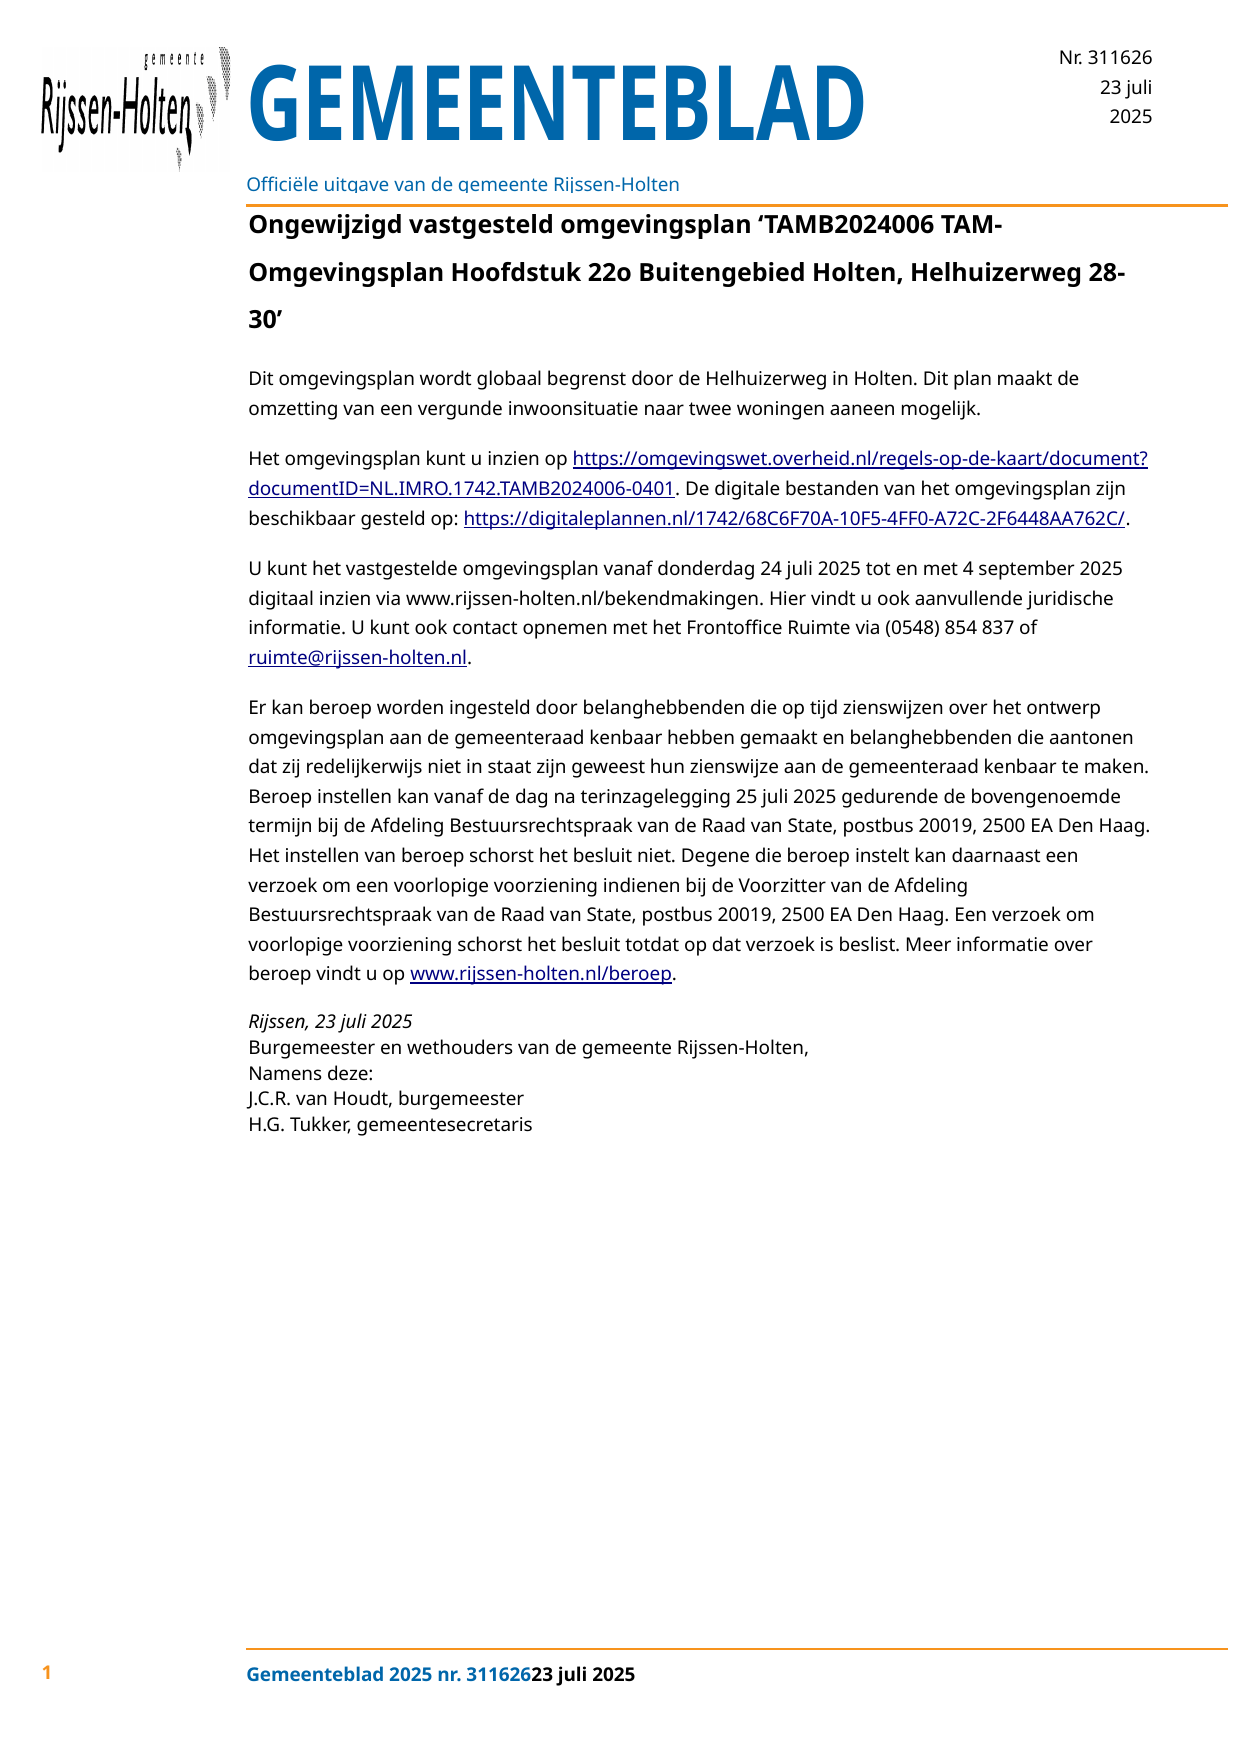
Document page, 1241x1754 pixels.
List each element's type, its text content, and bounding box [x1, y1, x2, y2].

text Er kan beroep worden ingesteld door belanghebbenden die op tijd zienswijzen over het ontwerp omgevingsplan aan de gemeenteraad kenbaar hebben gemaakt en belanghebbenden die aantonen dat zij redelijkerwijs niet in staat zijn geweest hun zienswijze aan de gemeenteraad kenbaar te maken. Beroep instellen kan vanaf de dag na terinzagelegging 25 juli 2025 gedurende de bovengenoemde termijn bij de Afdeling Bestuursrechtspraak van de Raad van State, postbus 20019, 2500 EA Den Haag. Het instellen van beroep schorst het besluit niet. Degene die beroep instelt kan daarnaast een verzoek om een voorlopige voorziening indienen bij de Voorzitter van de Afdeling Bestuursrechtspraak van de Raad van State, postbus 20019, 2500 EA Den Haag. Een verzoek om voorlopige voorziening schorst het besluit totdat op dat verzoek is beslist. Meer informatie over beroep vindt u op www.rijssen-holten.nl/beroep. [248, 694, 1152, 986]
picture [41, 47, 231, 172]
text Dit omgevingsplan wordt globaal begrenst door de Helhuizerweg in Holten. Dit plan maakt de omzetting van een vergunde inwoonsituatie naar twee woningen aaneen mogelijk. [248, 366, 1152, 421]
text Burgemeester en wethouders van de gemeente Rijssen-Holten, [248, 1034, 1152, 1060]
text U kunt het vastgestelde omgevingsplan vanaf donderdag 24 juli 2025 tot en met 4 september 2025 digitaal inzien via www.rijssen-holten.nl/bekendmakingen. Hier vindt u ook aanvullende juridische informatie. U kunt ook contact opnemen met het Frontoffice Ruimte via (0548) 854 837 of ruimte@rijssen-holten.nl. [248, 555, 1152, 669]
text Rijssen, 23 juli 2025 [248, 1008, 1152, 1034]
text Namens deze: [248, 1060, 1152, 1086]
text H.G. Tukker, gemeentesecretaris [248, 1111, 1152, 1137]
text Het omgevingsplan kunt u inzien op https://omgevingswet.overheid.nl/regels-op-de-kaart/document?documentID=NL.IMRO.1742.TAMB2024006-0401. De digitale bestanden van het omgevingsplan zijn beschikbaar gesteld op: https://digitaleplannen.nl/1742/68C6F70A-10F5-4FF0-A72C-2F6448AA762C/. [248, 446, 1152, 530]
text Ongewijzigd vastgesteld omgevingsplan ‘TAMB2024006 TAM-Omgevingsplan Hoofdstuk 22o Buitengebied Holten, Helhuizerweg 28-30’ [248, 207, 1152, 336]
text J.C.R. van Houdt, burgemeester [248, 1086, 1152, 1111]
